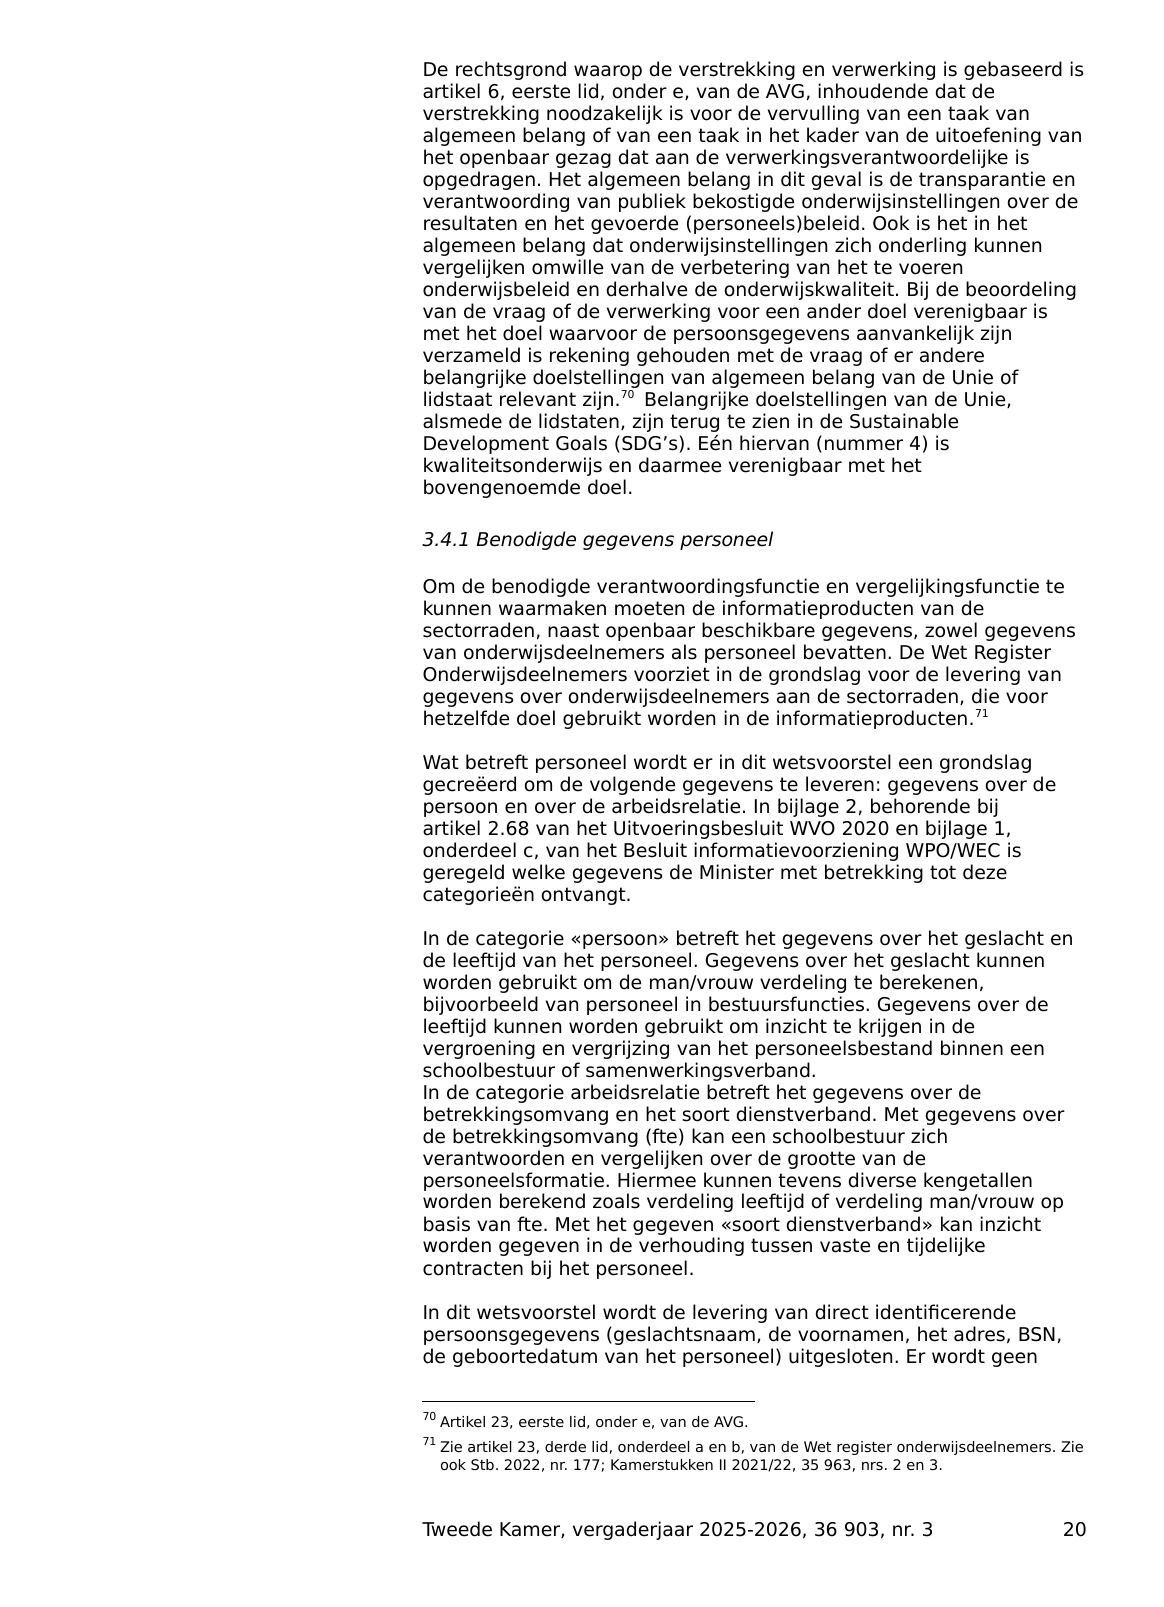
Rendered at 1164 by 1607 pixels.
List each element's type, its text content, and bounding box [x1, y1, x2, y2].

text Artikel 23, eerste lid, onder e, van de AVG. [422, 1410, 1087, 1432]
text Wat betreft personeel wordt er in dit wetsvoorstel een grondslag gecreëerd om de volgende gegevens te leveren: gegevens over de persoon en over de arbeidsrelatie. In bijlage 2, behorende bij artikel 2.68 van het Uitvoeringsbesluit WVO 2020 en bijlage 1, onderdeel c, van het Besluit informatievoorziening WPO/WEC is geregeld welke gegevens de Minister met betrekking tot deze categorieën ontvangt. [422, 752, 1087, 906]
text Zie artikel 23, derde lid, onderdeel a en b, van de Wet register onderwijsdeelnemers. Zie ook Stb. 2022, nr. 177; Kamerstukken II 2021/22, 35 963, nrs. 2 en 3. [422, 1435, 1087, 1474]
text In dit wetsvoorstel wordt de levering van direct identificerende persoonsgegevens (geslachtsnaam, de voornamen, het adres, BSN, de geboortedatum van het personeel) uitgesloten. Er wordt geen [422, 1302, 1087, 1367]
text Om de benodigde verantwoordingsfunctie en vergelijkingsfunctie te kunnen waarmaken moeten de informatieproducten van de sectorraden, naast openbaar beschikbare gegevens, zowel gegevens van onderwijsdeelnemers als personeel bevatten. De Wet Register Onderwijsdeelnemers voorziet in de grondslag voor de levering van gegevens over onderwijsdeelnemers aan de sectorraden, die voor hetzelfde doel gebruikt worden in de informatieproducten. [422, 576, 1087, 729]
text In de categorie arbeidsrelatie betreft het gegevens over de betrekkingsomvang en het soort dienstverband. Met gegevens over de betrekkingsomvang (fte) kan een schoolbestuur zich verantwoorden en vergelijken over de grootte van de personeelsformatie. Hiermee kunnen tevens diverse kengetallen worden berekend zoals verdeling leeftijd of verdeling man/vrouw op basis van fte. Met het gegeven «soort dienstverband» kan inzicht worden gegeven in de verhouding tussen vaste en tijdelijke contracten bij het personeel. [422, 1082, 1087, 1279]
text De rechtsgrond waarop de verstrekking en verwerking is gebaseerd is artikel 6, eerste lid, onder e, van de AVG, inhoudende dat de verstrekking noodzakelijk is voor de vervulling van een taak van algemeen belang of van een taak in het kader van de uitoefening van het openbaar gezag dat aan de verwerkingsverantwoordelijke is opgedragen. Het algemeen belang in dit geval is de transparantie en verantwoording van publiek bekostigde onderwijsinstellingen over de resultaten en het gevoerde (personeels)beleid. Ook is het in het algemeen belang dat onderwijsinstellingen zich onderling kunnen vergelijken omwille van de verbetering van het te voeren onderwijsbeleid en derhalve de onderwijskwaliteit. Bij de beoordeling van de vraag of de verwerking voor een ander doel verenigbaar is met het doel waarvoor de persoonsgegevens aanvankelijk zijn verzameld is rekening gehouden met de vraag of er andere belangrijke doelstellingen van algemeen belang van de Unie of lidstaat relevant zijn. Belangrijke doelstellingen van de Unie, alsmede de lidstaten, zijn terug te zien in de Sustainable Development Goals (SDG’s). Eén hiervan (nummer 4) is kwaliteitsonderwijs en daarmee verenigbaar met het bovengenoemde doel. [422, 59, 1087, 499]
subtitle 3.4.1 Benodigde gegevens personeel [422, 529, 1087, 551]
text In de categorie «persoon» betreft het gegevens over het geslacht en de leeftijd van het personeel. Gegevens over het geslacht kunnen worden gebruikt om de man/vrouw verdeling te berekenen, bijvoorbeeld van personeel in bestuursfuncties. Gegevens over de leeftijd kunnen worden gebruikt om inzicht te krijgen in de vergroening en vergrijzing van het personeelsbestand binnen een schoolbestuur of samenwerkingsverband. [422, 928, 1087, 1082]
